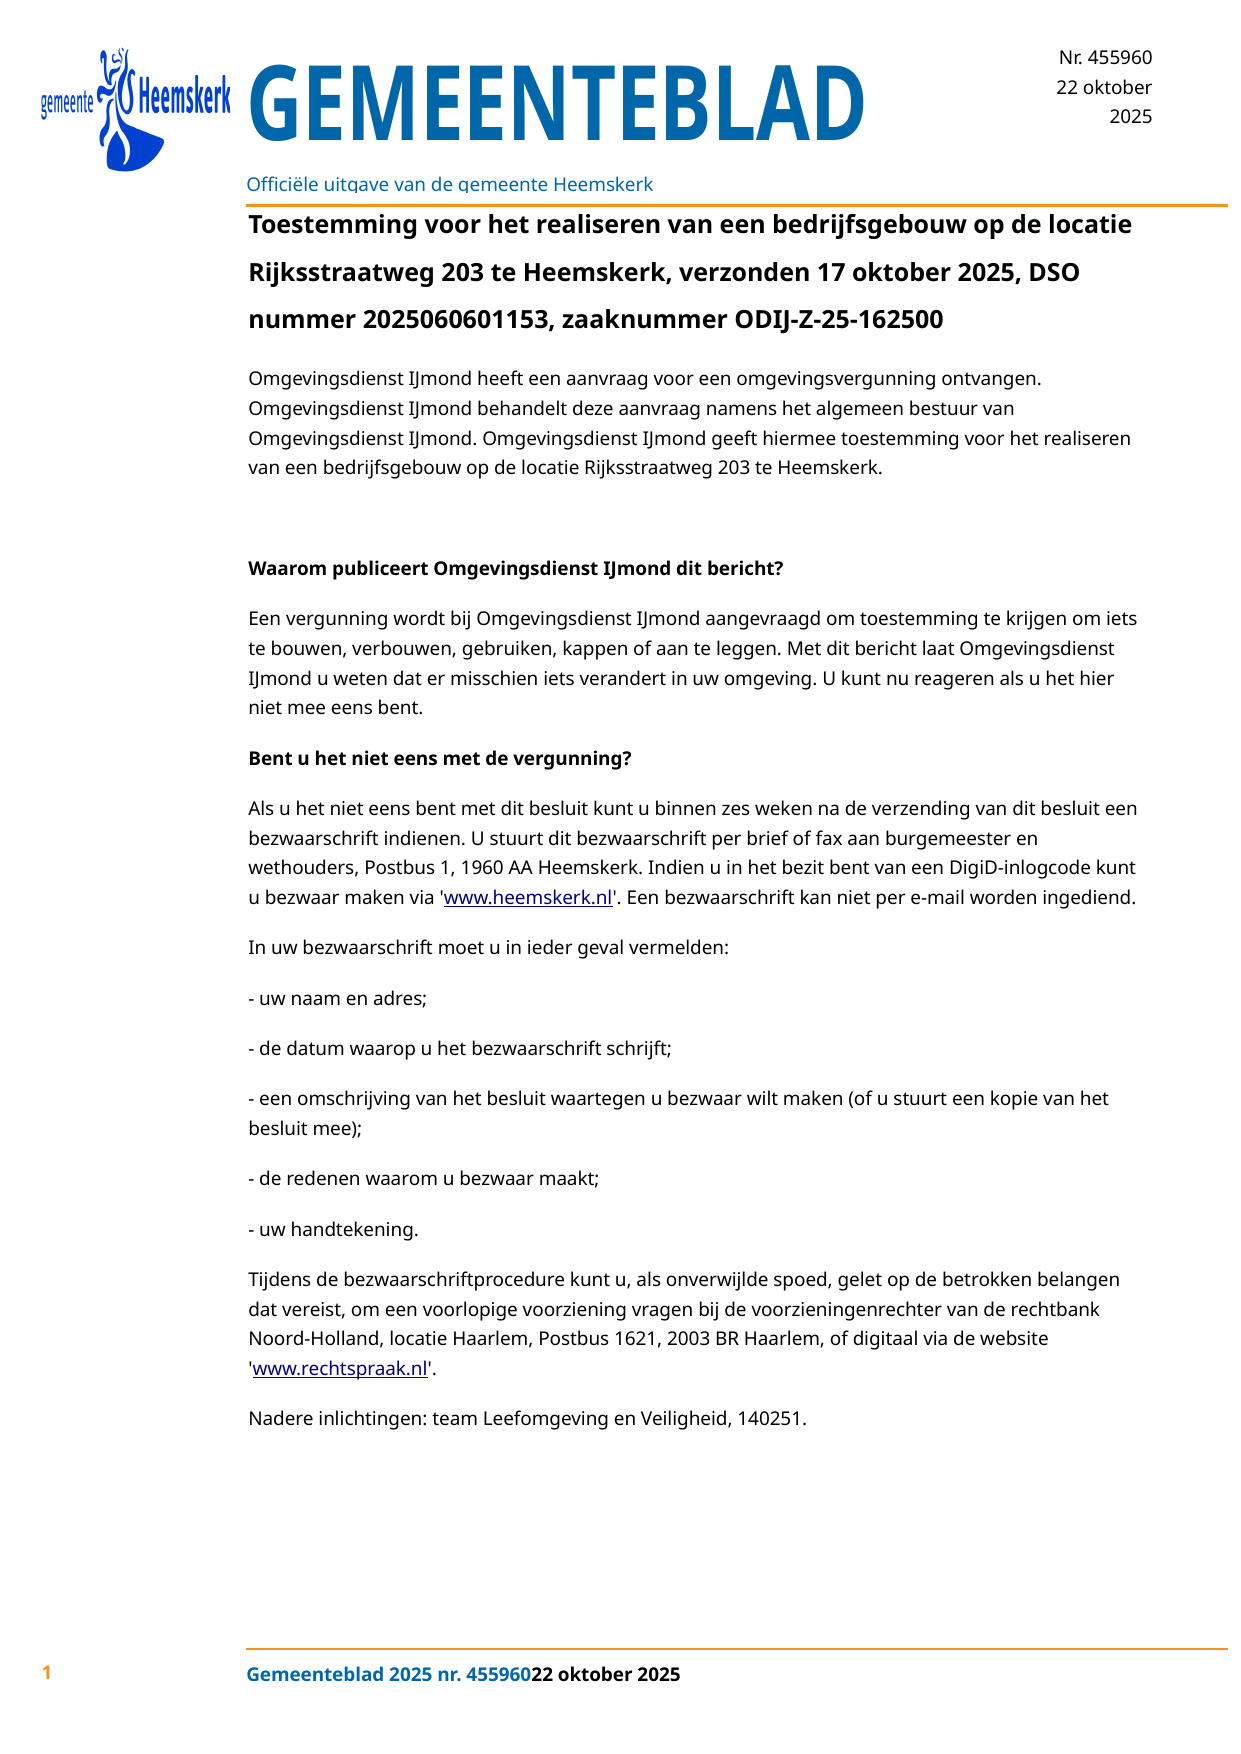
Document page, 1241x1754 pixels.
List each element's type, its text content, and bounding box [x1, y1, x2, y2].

text Een vergunning wordt bij Omgevingsdienst IJmond aangevraagd om toestemming te krijgen om iets te bouwen, verbouwen, gebruiken, kappen of aan te leggen. Met dit bericht laat Omgevingsdienst IJmond u weten dat er misschien iets verandert in uw omgeving. U kunt nu reageren als u het hier niet mee eens bent. [248, 606, 1152, 720]
text Omgevingsdienst IJmond heeft een aanvraag voor een omgevingsvergunning ontvangen. Omgevingsdienst IJmond behandelt deze aanvraag namens het algemeen bestuur van Omgevingsdienst IJmond. Omgevingsdienst IJmond geeft hiermee toestemming voor het realiseren van een bedrijfsgebouw op de locatie Rijksstraatweg 203 te Heemskerk. [248, 366, 1152, 480]
text Toestemming voor het realiseren van een bedrijfsgebouw op de locatie Rijksstraatweg 203 te Heemskerk, verzonden 17 oktober 2025, DSO nummer 2025060601153, zaaknummer ODIJ-Z-25-162500 [248, 207, 1152, 336]
text Als u het niet eens bent met dit besluit kunt u binnen zes weken na de verzending van dit besluit een bezwaarschrift indienen. U stuurt dit bezwaarschrift per brief of fax aan burgemeester en wethouders, Postbus 1, 1960 AA Heemskerk. Indien u in het bezit bent van een DigiD-inlogcode kunt u bezwaar maken via 'www.heemskerk.nl'. Een bezwaarschrift kan niet per e-mail worden ingediend. [248, 795, 1152, 909]
text Waarom publiceert Omgevingsdienst IJmond dit bericht? [248, 555, 1152, 581]
text Bent u het niet eens met de vergunning? [248, 745, 1152, 770]
picture [41, 47, 231, 172]
text - de redenen waarom u bezwaar maakt; [248, 1166, 1152, 1191]
text - een omschrijving van het besluit waartegen u bezwaar wilt maken (of u stuurt een kopie van het besluit mee); [248, 1086, 1152, 1141]
text Tijdens de bezwaarschriftprocedure kunt u, als onverwijlde spoed, gelet op de betrokken belangen dat vereist, om een voorlopige voorziening vragen bij de voorzieningenrechter van de rechtbank Noord-Holland, locatie Haarlem, Postbus 1621, 2003 BR Haarlem, of digitaal via de website 'www.rechtspraak.nl'. [248, 1266, 1152, 1381]
text Nadere inlichtingen: team Leefomgeving en Veiligheid, 140251. [248, 1406, 1152, 1431]
text In uw bezwaarschrift moet u in ieder geval vermelden: [248, 934, 1152, 960]
text - uw handtekening. [248, 1216, 1152, 1242]
text - uw naam en adres; [248, 985, 1152, 1010]
text - de datum waarop u het bezwaarschrift schrijft; [248, 1035, 1152, 1061]
